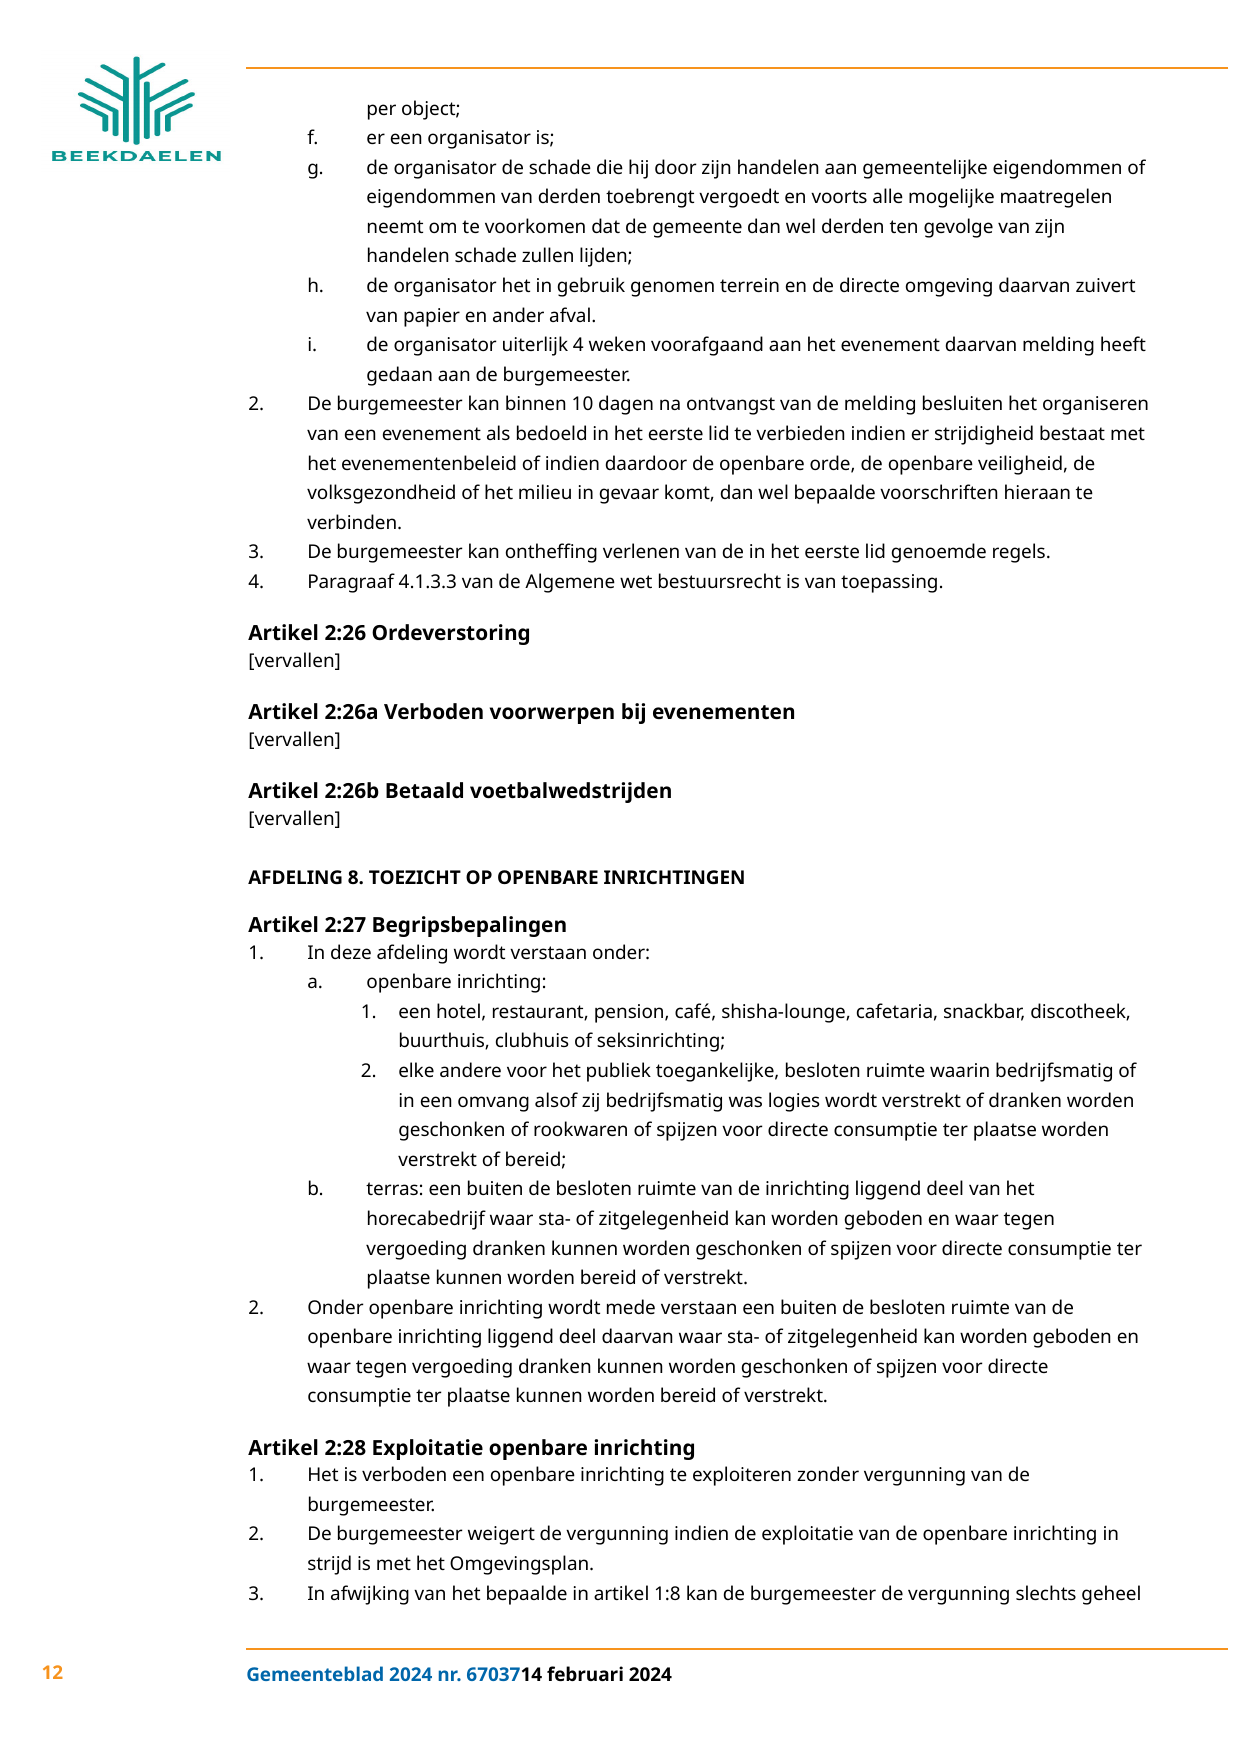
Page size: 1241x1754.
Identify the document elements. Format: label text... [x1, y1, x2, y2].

list In afwijking van het bepaalde in artikel 1:8 kan de burgemeester de vergunning slechts geheel [248, 1580, 1152, 1606]
list elke andere voor het publiek toegankelijke, besloten ruimte waarin bedrijfsmatig of in een omvang alsof zij bedrijfsmatig was logies wordt verstrekt of dranken worden geschonken of rookwaren of spijzen voor directe consumptie ter plaatse worden verstrekt of bereid; [361, 1057, 1152, 1172]
list de organisator de schade die hij door zijn handelen aan gemeentelijke eigendommen of eigendommen van derden toebrengt vergoedt en voorts alle mogelijke maatregelen neemt om te voorkomen dat de gemeente dan wel derden ten gevolge van zijn handelen schade zullen lijden; [307, 154, 1152, 268]
list In deze afdeling wordt verstaan onder: [248, 939, 1152, 964]
text Artikel 2:27 Begripsbepalingen [248, 910, 1152, 939]
text [vervallen] [248, 647, 1152, 673]
list de organisator uiterlijk 4 weken voorafgaand aan het evenement daarvan melding heeft gedaan aan de burgemeester. [307, 331, 1152, 387]
list openbare inrichting: [307, 968, 1152, 994]
list Onder openbare inrichting wordt mede verstaan een buiten de besloten ruimte van de openbare inrichting liggend deel daarvan waar sta- of zitgelegenheid kan worden geboden en waar tegen vergoeding dranken kunnen worden geschonken of spijzen voor directe consumptie ter plaatse kunnen worden bereid of verstrekt. [248, 1294, 1152, 1408]
list terras: een buiten de besloten ruimte van de inrichting liggend deel van het horecabedrijf waar sta- of zitgelegenheid kan worden geboden en waar tegen vergoeding dranken kunnen worden geschonken of spijzen voor directe consumptie ter plaatse kunnen worden bereid of verstrekt. [307, 1176, 1152, 1290]
text [vervallen] [248, 726, 1152, 752]
text AFDELING 8. TOEZICHT OP OPENBARE INRICHTINGEN [248, 864, 1152, 889]
list er een organisator is; [307, 124, 1152, 150]
text Artikel 2:26b Betaald voetbalwedstrijden [248, 776, 1152, 805]
list een hotel, restaurant, pension, café, shisha-lounge, cafetaria, snackbar, discotheek, buurthuis, clubhuis of seksinrichting; [361, 998, 1152, 1053]
list Het is verboden een openbare inrichting te exploiteren zonder vergunning van de burgemeester. [248, 1461, 1152, 1517]
list de organisator het in gebruik genomen terrein en de directe omgeving daarvan zuivert van papier en ander afval. [307, 272, 1152, 328]
text [vervallen] [248, 805, 1152, 830]
text Artikel 2:28 Exploitatie openbare inrichting [248, 1433, 1152, 1461]
list De burgemeester weigert de vergunning indien de exploitatie van de openbare inrichting in strijd is met het Omgevingsplan. [248, 1521, 1152, 1576]
list Paragraaf 4.1.3.3 van de Algemene wet bestuursrecht is van toepassing. [248, 568, 1152, 594]
text Artikel 2:26 Ordeverstoring [248, 618, 1152, 647]
list De burgemeester kan binnen 10 dagen na ontvangst van de melding besluiten het organiseren van een evenement als bedoeld in het eerste lid te verbieden indien er strijdigheid bestaat met het evenementenbeleid of indien daardoor de openbare orde, de openbare veiligheid, de volksgezondheid of het milieu in gevaar komt, dan wel bepaalde voorschriften hieraan te verbinden. [248, 391, 1152, 535]
list De burgemeester kan ontheffing verlenen van de in het eerste lid genoemde regels. [248, 538, 1152, 564]
picture [41, 47, 231, 172]
list per object; [307, 95, 1152, 121]
text Artikel 2:26a Verboden voorwerpen bij evenementen [248, 697, 1152, 726]
